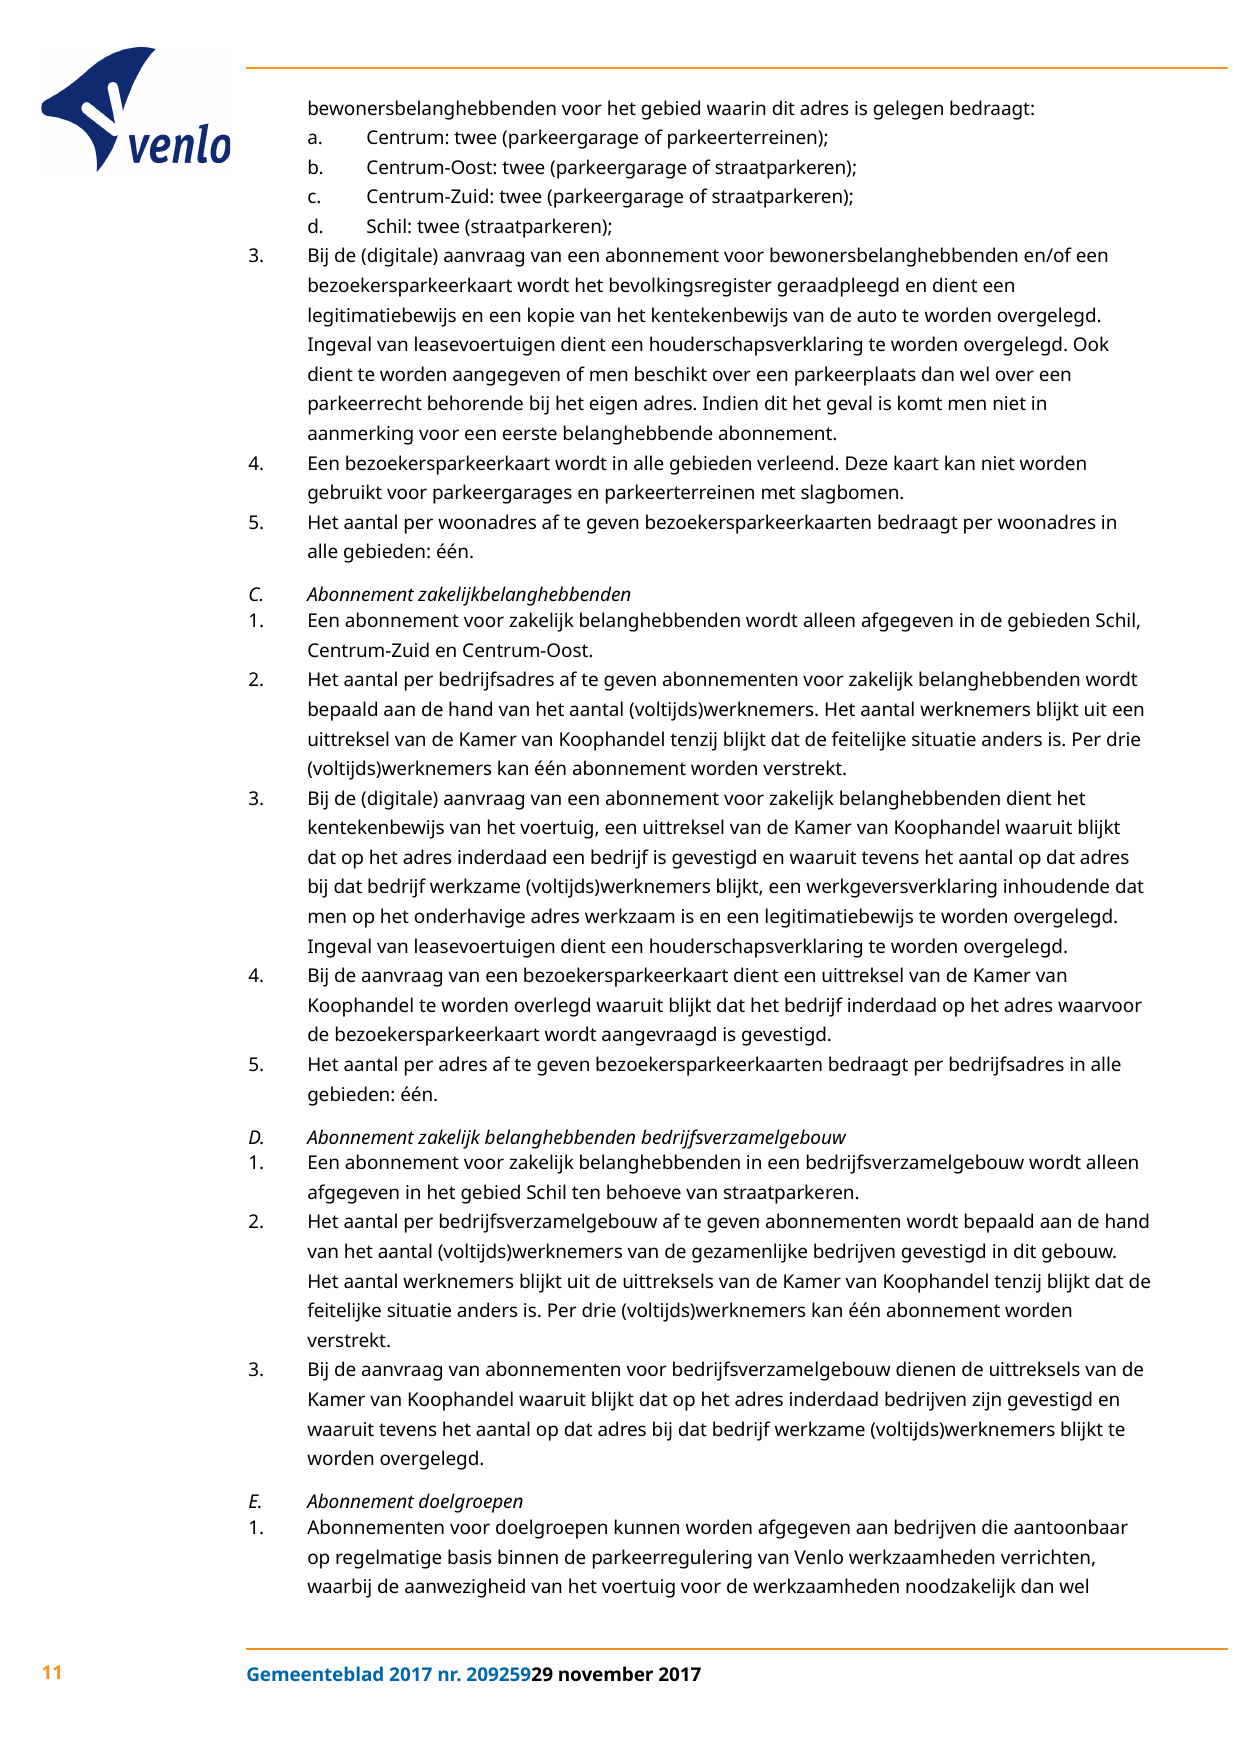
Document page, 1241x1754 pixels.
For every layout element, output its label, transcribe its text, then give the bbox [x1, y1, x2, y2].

list Schil: twee (straatparkeren); [307, 213, 1152, 239]
list Het aantal per adres af te geven bezoekersparkeerkaarten bedraagt per bedrijfsadres in alle gebieden: één. [248, 1051, 1152, 1106]
list Een bezoekersparkeerkaart wordt in alle gebieden verleend. Deze kaart kan niet worden gebruikt voor parkeergarages en parkeerterreinen met slagbomen. [248, 450, 1152, 505]
list Het aantal per bedrijfsverzamelgebouw af te geven abonnementen wordt bepaald aan de hand van het aantal (voltijds)werknemers van de gezamenlijke bedrijven gevestigd in dit gebouw. Het aantal werknemers blijkt uit de uittreksels van de Kamer van Koophandel tenzij blijkt dat de feitelijke situatie anders is. Per drie (voltijds)werknemers kan één abonnement worden verstrekt. [248, 1209, 1152, 1353]
list Centrum: twee (parkeergarage of parkeerterreinen); [307, 124, 1152, 150]
list Abonnementen voor doelgroepen kunnen worden afgegeven aan bedrijven die aantoonbaar op regelmatige basis binnen de parkeerregulering van Venlo werkzaamheden verrichten, waarbij de aanwezigheid van het voertuig voor de werkzaamheden noodzakelijk dan wel [248, 1514, 1152, 1599]
list Bij de aanvraag van abonnementen voor bedrijfsverzamelgebouw dienen de uittreksels van de Kamer van Koophandel waaruit blijkt dat op het adres inderdaad bedrijven zijn gevestigd en waaruit tevens het aantal op dat adres bij dat bedrijf werkzame (voltijds)werknemers blijkt te worden overgelegd. [248, 1357, 1152, 1471]
list Een abonnement voor zakelijk belanghebbenden in een bedrijfsverzamelgebouw wordt alleen afgegeven in het gebied Schil ten behoeve van straatparkeren. [248, 1149, 1152, 1205]
list Het aantal per bedrijfsadres af te geven abonnementen voor zakelijk belanghebbenden wordt bepaald aan de hand van het aantal (voltijds)werknemers. Het aantal werknemers blijkt uit een uittreksel van de Kamer van Koophandel tenzij blijkt dat de feitelijke situatie anders is. Per drie (voltijds)werknemers kan één abonnement worden verstrekt. [248, 667, 1152, 781]
list Centrum-Oost: twee (parkeergarage of straatparkeren); [307, 154, 1152, 180]
list Een abonnement voor zakelijk belanghebbenden wordt alleen afgegeven in de gebieden Schil, Centrum-Zuid en Centrum-Oost. [248, 607, 1152, 663]
list Centrum-Zuid: twee (parkeergarage of straatparkeren); [307, 183, 1152, 209]
list Het aantal per woonadres af te geven bezoekersparkeerkaarten bedraagt per woonadres in alle gebieden: één. [248, 509, 1152, 564]
list bewonersbelanghebbenden voor het gebied waarin dit adres is gelegen bedraagt: [248, 95, 1152, 121]
picture [41, 47, 231, 172]
list Abonnement zakelijk belanghebbenden bedrijfsverzamelgebouw [248, 1124, 1152, 1149]
list Bij de (digitale) aanvraag van een abonnement voor bewonersbelanghebbenden en/of een bezoekersparkeerkaart wordt het bevolkingsregister geraadpleegd en dient een legitimatiebewijs en een kopie van het kentekenbewijs van de auto te worden overgelegd. Ingeval van leasevoertuigen dient een houderschapsverklaring te worden overgelegd. Ook dient te worden aangegeven of men beschikt over een parkeerplaats dan wel over een parkeerrecht behorende bij het eigen adres. Indien dit het geval is komt men niet in aanmerking voor een eerste belanghebbende abonnement. [248, 243, 1152, 446]
list Bij de (digitale) aanvraag van een abonnement voor zakelijk belanghebbenden dient het kentekenbewijs van het voertuig, een uittreksel van de Kamer van Koophandel waaruit blijkt dat op het adres inderdaad een bedrijf is gevestigd en waaruit tevens het aantal op dat adres bij dat bedrijf werkzame (voltijds)werknemers blijkt, een werkgeversverklaring inhoudende dat men op het onderhavige adres werkzaam is en een legitimatiebewijs te worden overgelegd. Ingeval van leasevoertuigen dient een houderschapsverklaring te worden overgelegd. [248, 785, 1152, 958]
list Bij de aanvraag van een bezoekersparkeerkaart dient een uittreksel van de Kamer van Koophandel te worden overlegd waaruit blijkt dat het bedrijf inderdaad op het adres waarvoor de bezoekersparkeerkaart wordt aangevraagd is gevestigd. [248, 962, 1152, 1047]
list Abonnement zakelijkbelanghebbenden [248, 582, 1152, 607]
list Abonnement doelgroepen [248, 1488, 1152, 1514]
